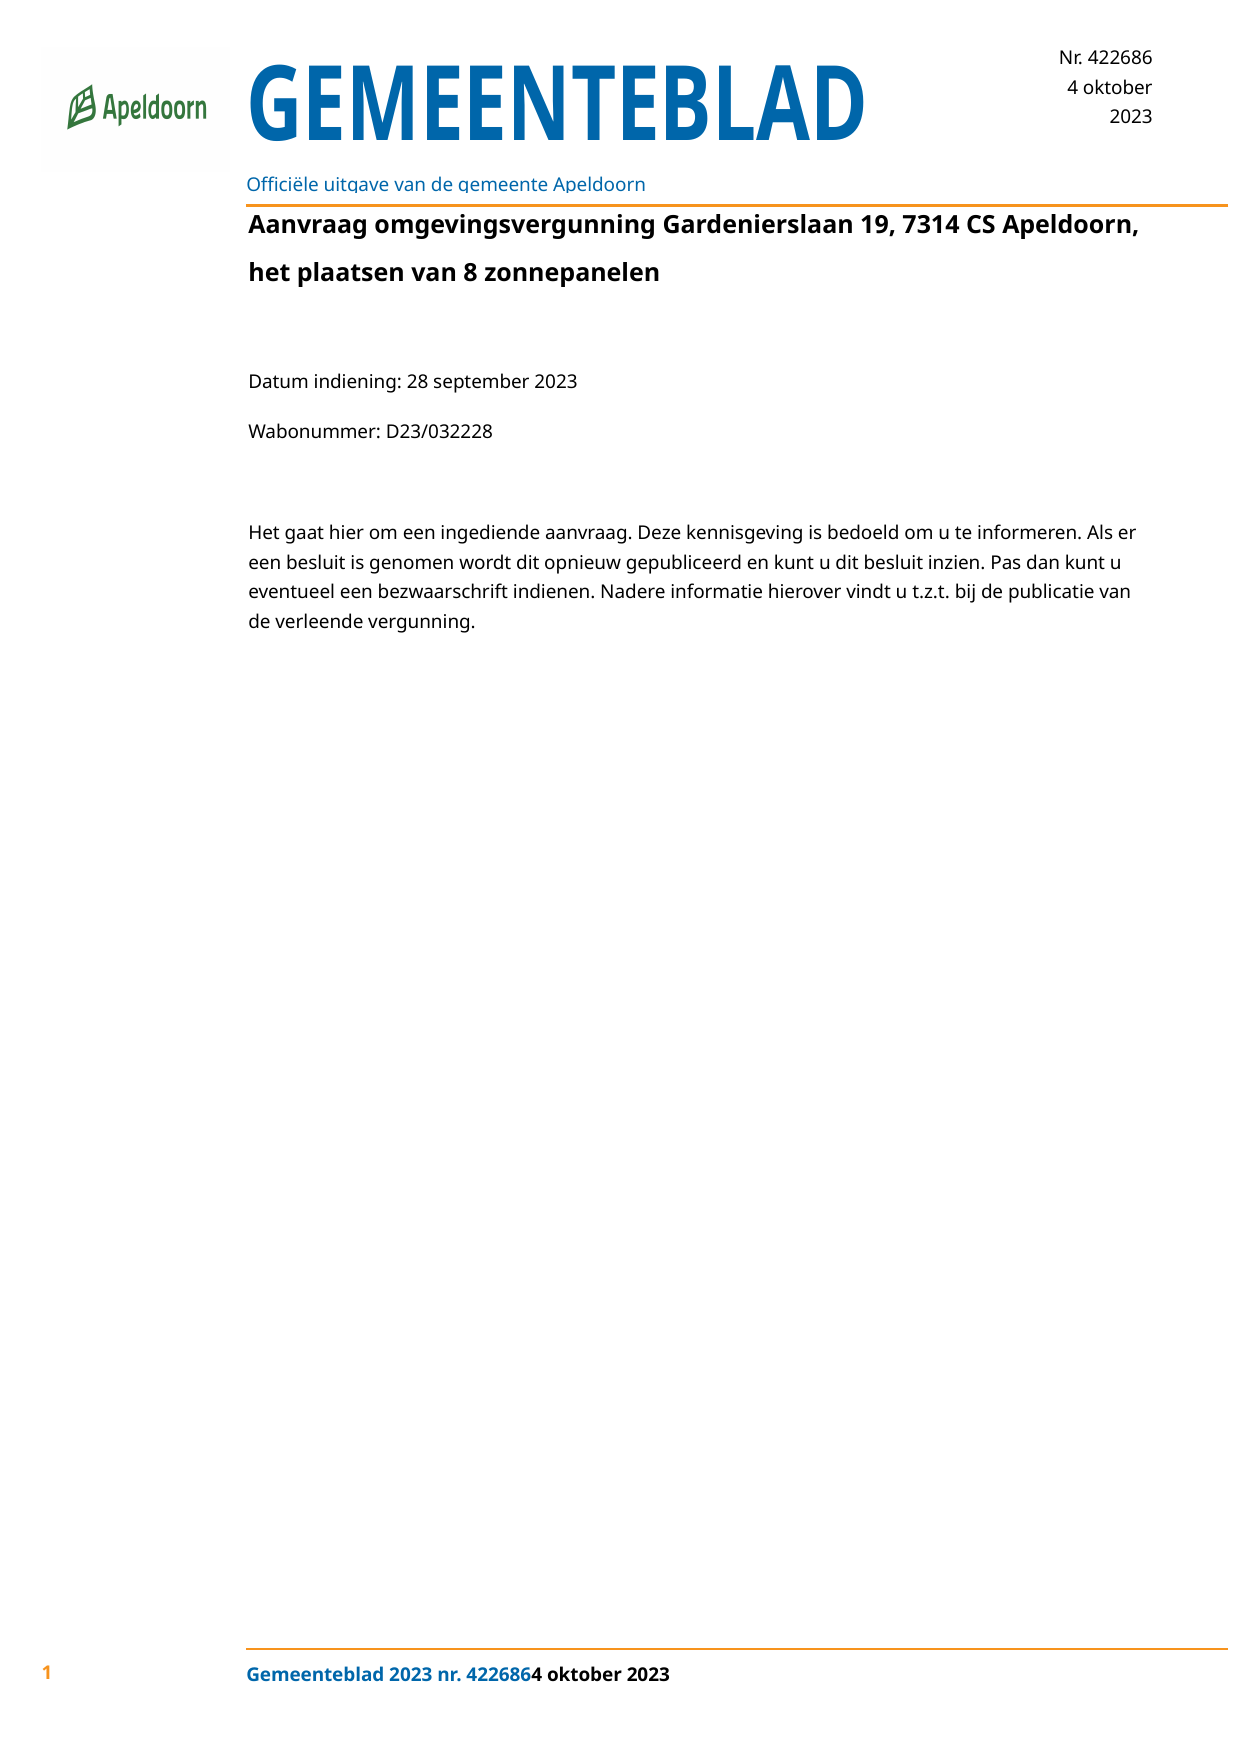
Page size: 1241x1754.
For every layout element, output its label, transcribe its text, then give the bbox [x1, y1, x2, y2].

text Datum indiening: 28 september 2023 [248, 368, 1152, 394]
text Aanvraag omgevingsvergunning Gardenierslaan 19, 7314 CS Apeldoorn, het plaatsen van 8 zonnepanelen [248, 207, 1152, 288]
picture [41, 47, 231, 172]
text Het gaat hier om een ingediende aanvraag. Deze kennisgeving is bedoeld om u te informeren. Als er een besluit is genomen wordt dit opnieuw gepubliceerd en kunt u dit besluit inzien. Pas dan kunt u eventueel een bezwaarschrift indienen. Nadere informatie hierover vindt u t.z.t. bij de publicatie van de verleende vergunning. [248, 519, 1152, 634]
text Wabonummer: D23/032228 [248, 419, 1152, 444]
